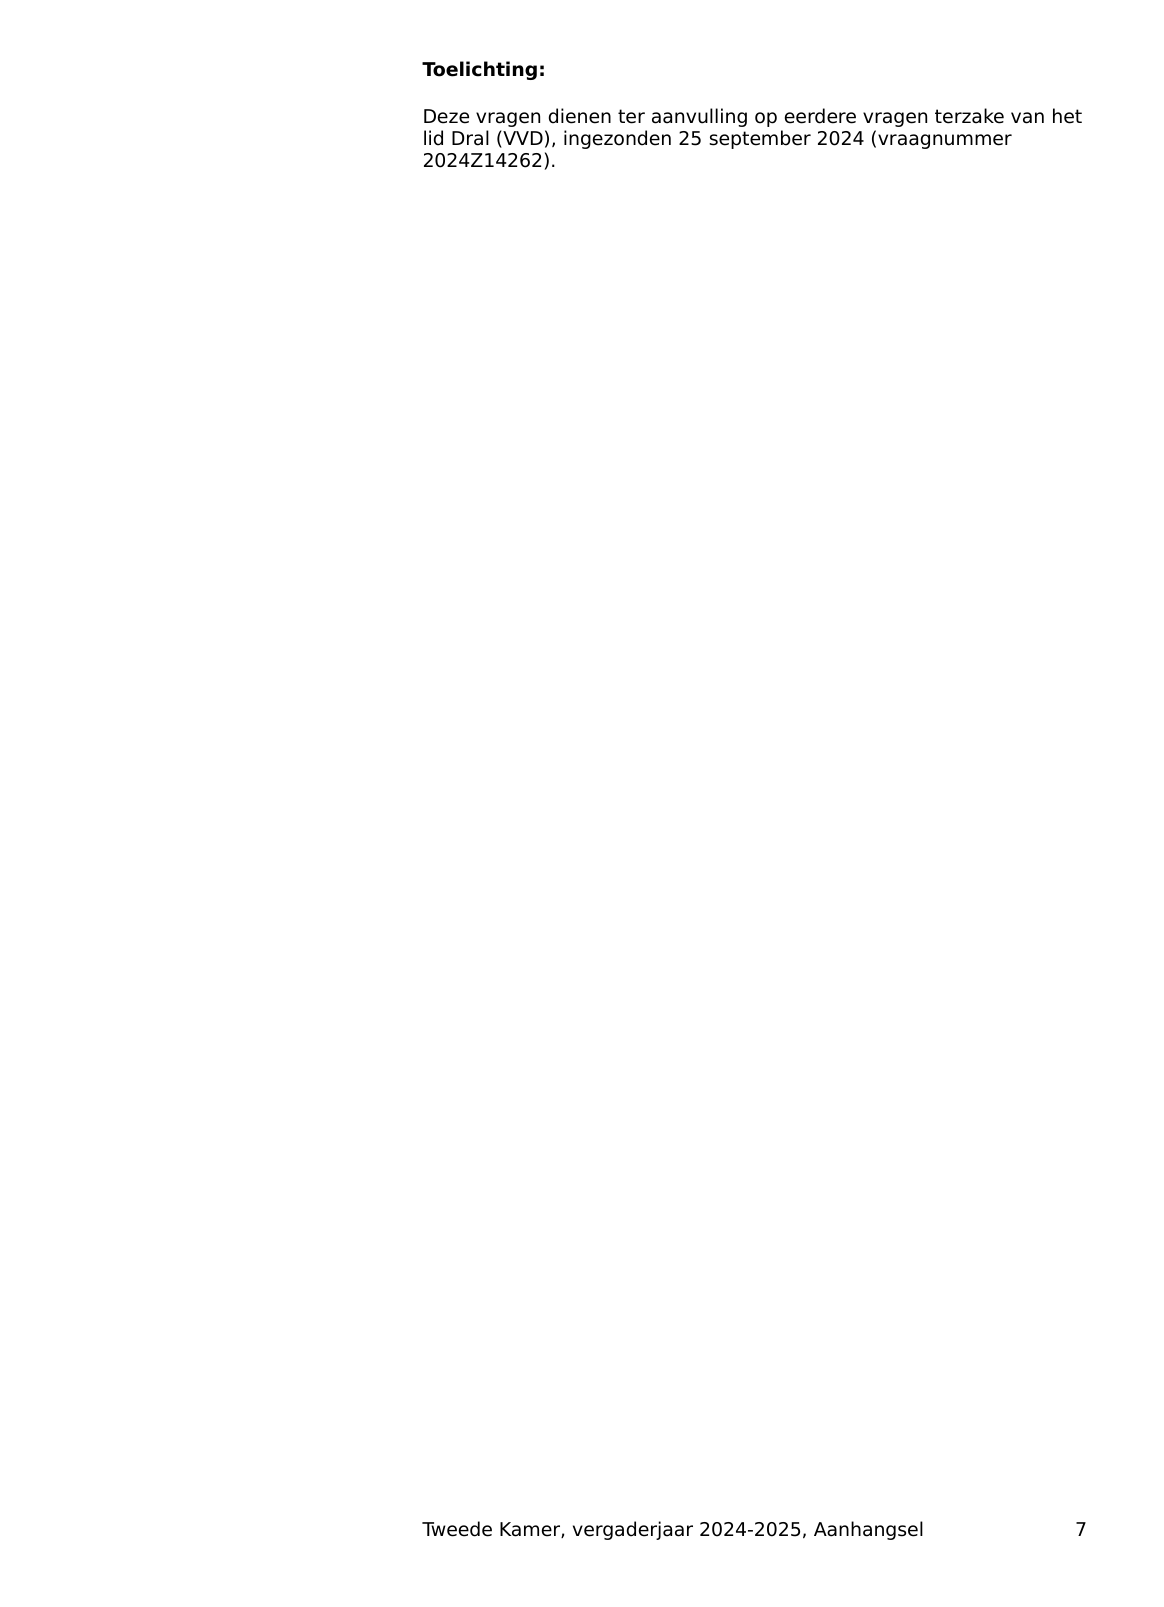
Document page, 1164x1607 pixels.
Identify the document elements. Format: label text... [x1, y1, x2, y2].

subtitle Toelichting: [422, 59, 1087, 81]
text Deze vragen dienen ter aanvulling op eerdere vragen terzake van het lid Dral (VVD), ingezonden 25 september 2024 (vraagnummer 2024Z14262). [422, 106, 1087, 172]
